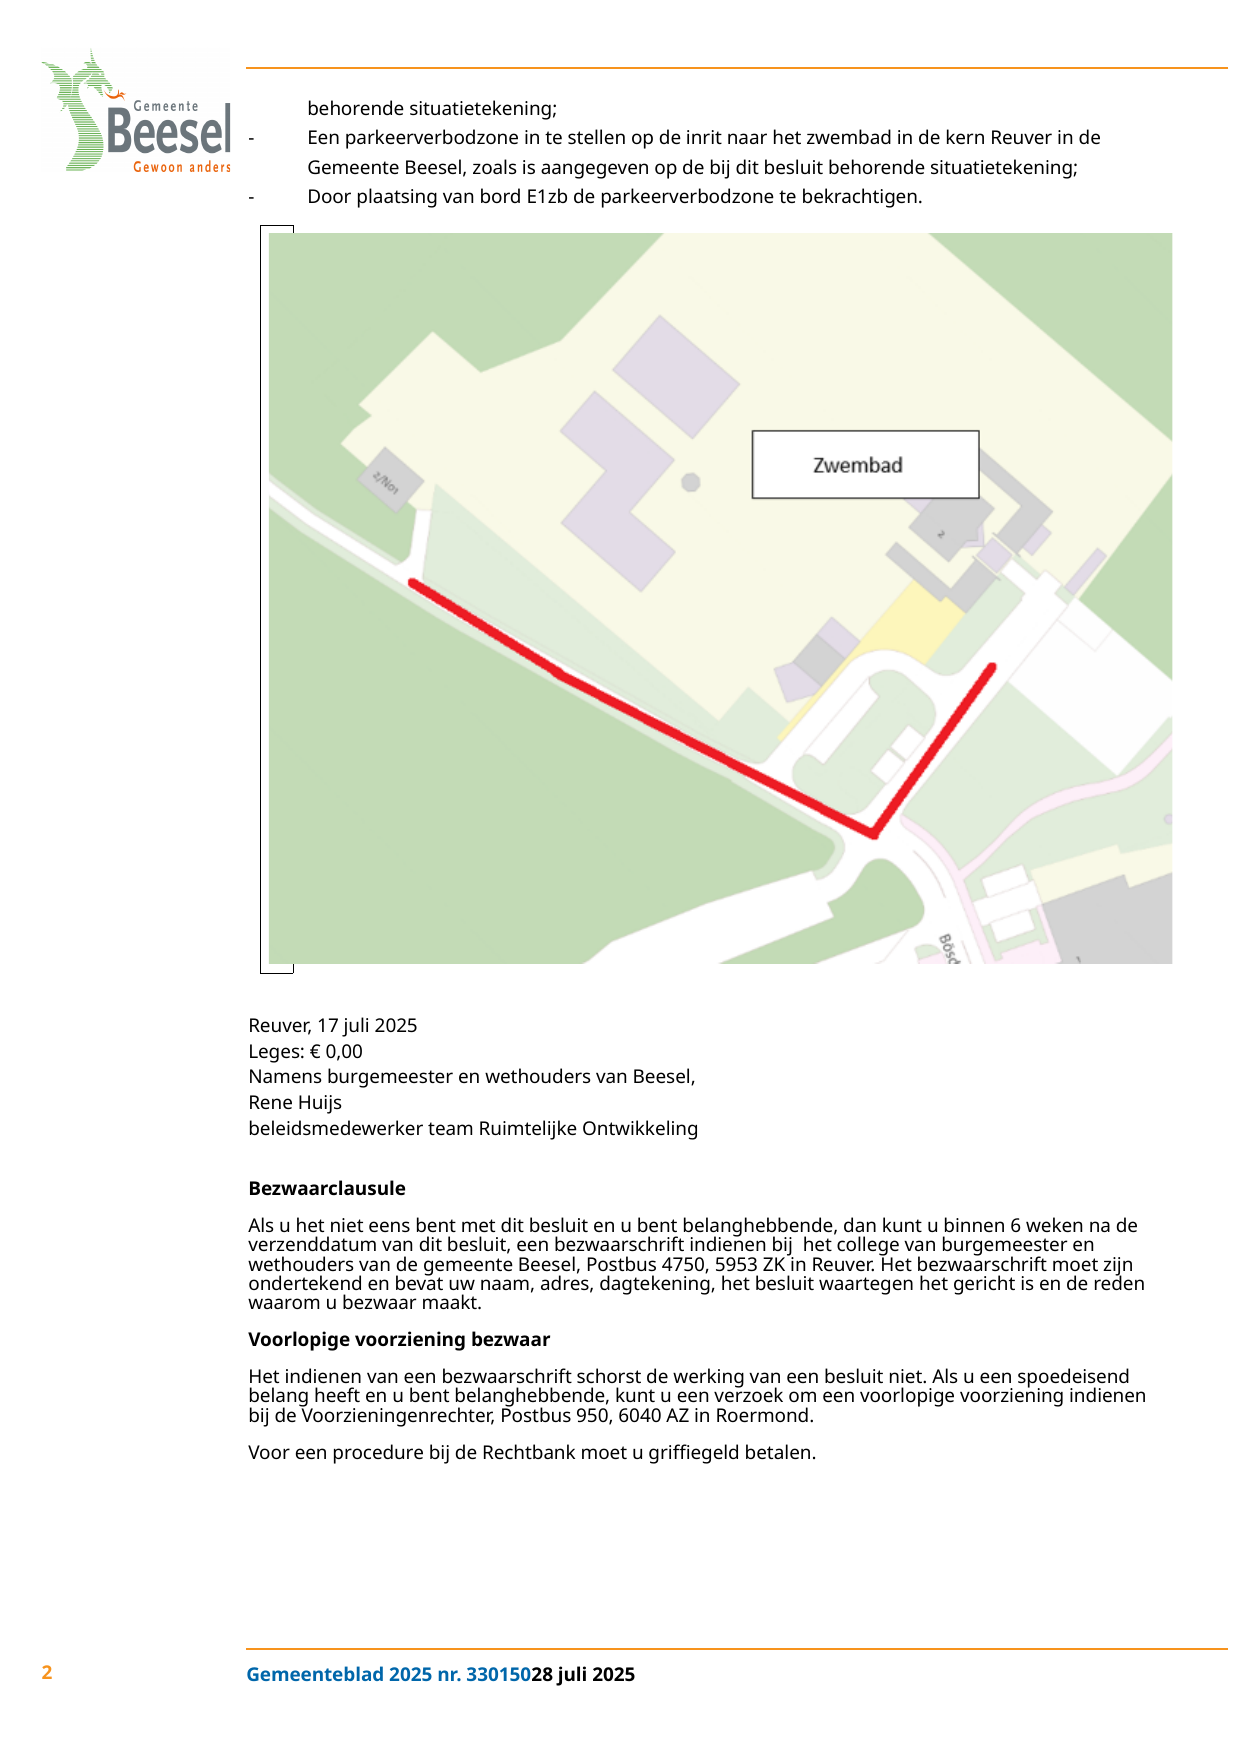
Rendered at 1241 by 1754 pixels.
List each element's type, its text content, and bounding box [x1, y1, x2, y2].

text Voor een procedure bij de Rechtbank moet u griffiegeld betalen. [248, 1444, 1152, 1463]
list behorende situatietekening; [248, 95, 1152, 121]
text Namens burgemeester en wethouders van Beesel, [248, 1063, 1152, 1089]
text Reuver, 17 juli 2025 [248, 1012, 1152, 1038]
text Rene Huijs [248, 1089, 1152, 1115]
text Voorlopige voorziening bezwaar [248, 1331, 1152, 1350]
picture [268, 233, 1173, 964]
text beleidsmedewerker team Ruimtelijke Ontwikkeling [248, 1115, 1152, 1141]
list Een parkeerverbodzone in te stellen op de inrit naar het zwembad in de kern Reuver in de Gemeente Beesel, zoals is aangegeven op de bij dit besluit behorende situatietekening; [248, 124, 1152, 180]
text Leges: € 0,00 [248, 1038, 1152, 1063]
picture [41, 47, 231, 172]
text Als u het niet eens bent met dit besluit en u bent belanghebbende, dan kunt u binnen 6 weken na de verzenddatum van dit besluit, een bezwaarschrift indienen bij ‎ het college van burgemeester en wethouders van de gemeente Beesel, Postbus 4750, 5953 ZK in Reuver. Het bezwaarschrift moet zijn ondertekend en bevat uw naam, adres, dagtekening, het besluit waartegen het gericht is en de reden waarom u bezwaar maakt. [248, 1217, 1152, 1313]
list Door plaatsing van bord E1zb de parkeerverbodzone te bekrachtigen. [248, 183, 1152, 209]
text Bezwaarclausule [248, 1180, 1152, 1199]
text Het indienen van een bezwaarschrift schorst de werking van een besluit niet. Als u een spoedeisend belang heeft en u bent belanghebbende, kunt u een verzoek om een voorlopige voorziening indienen bij de Voorzieningenrechter, Postbus 950, 6040 AZ in Roermond. [248, 1368, 1152, 1426]
